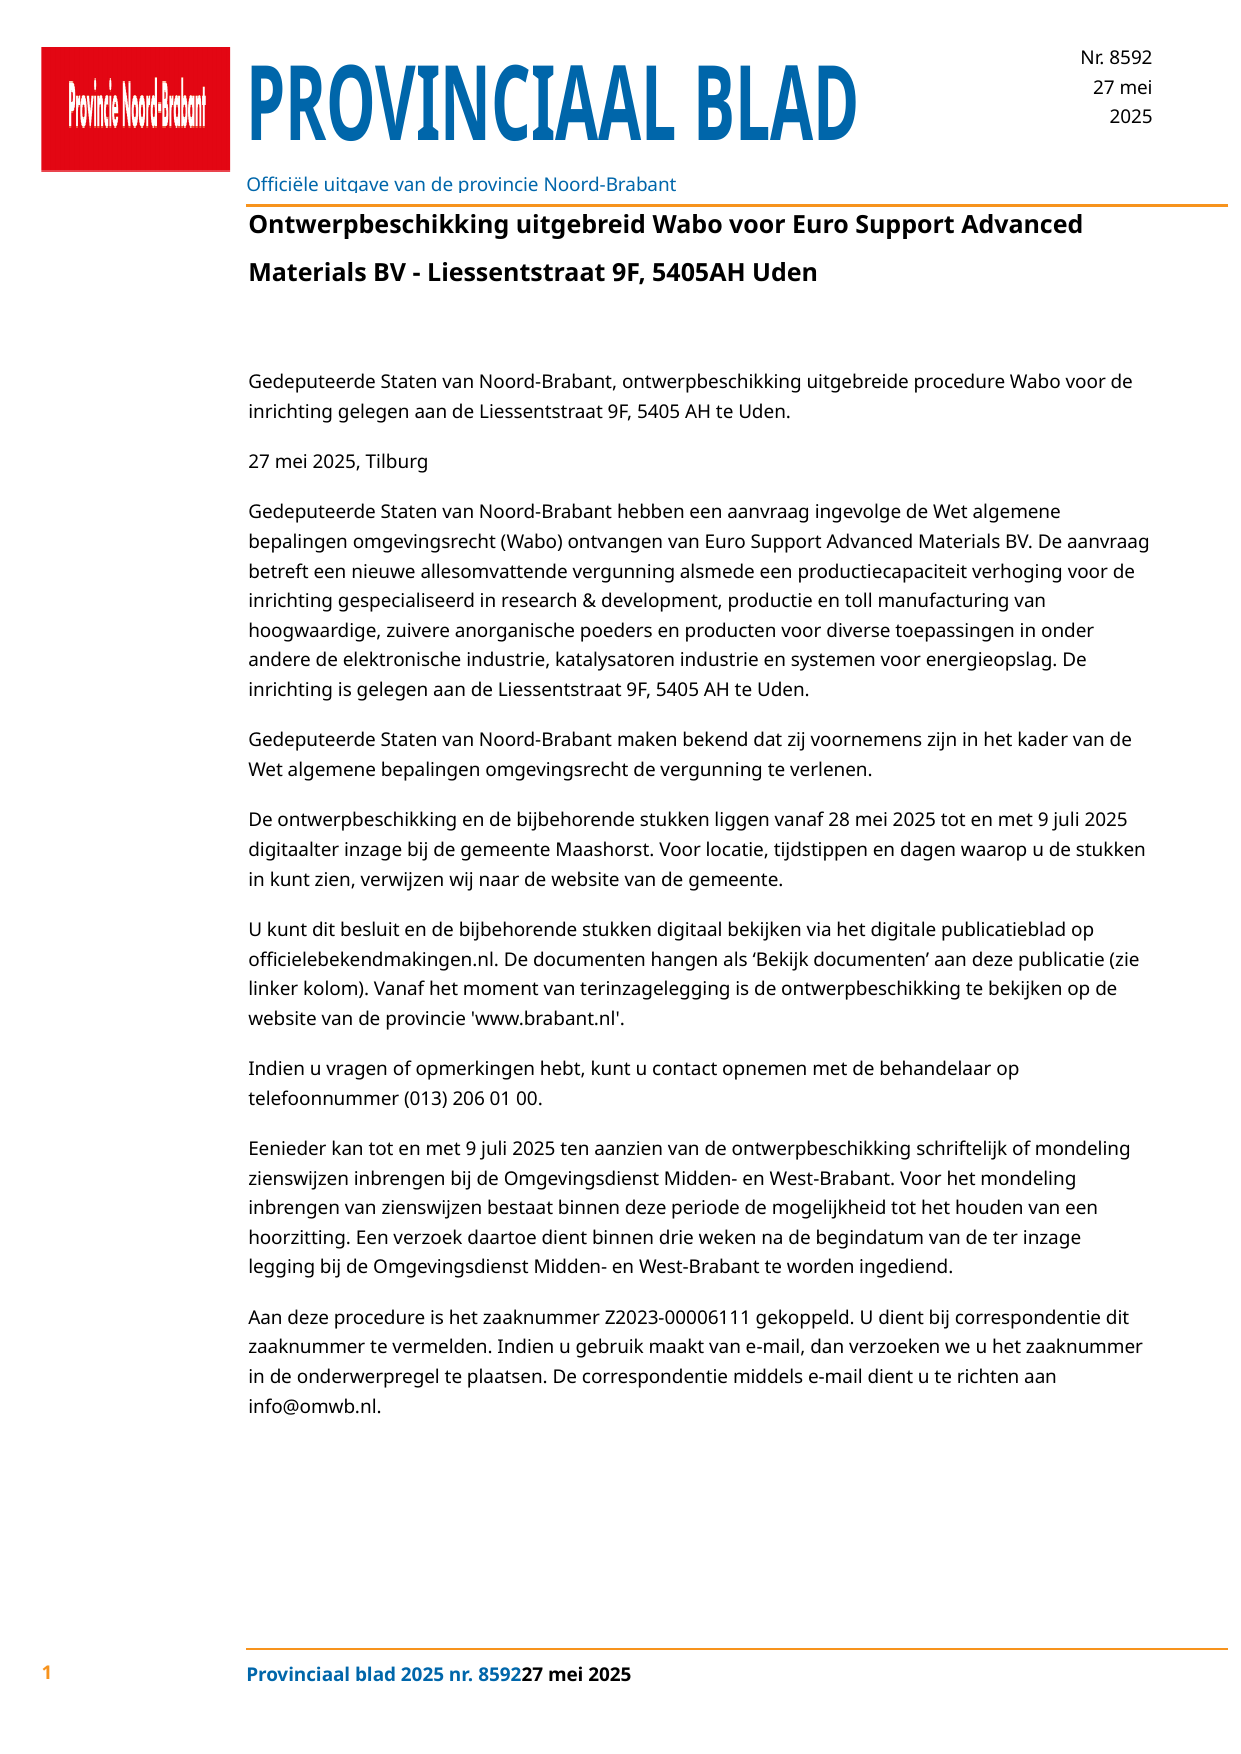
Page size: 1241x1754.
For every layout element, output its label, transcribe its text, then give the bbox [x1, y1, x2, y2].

picture [41, 47, 231, 172]
text U kunt dit besluit en de bijbehorende stukken digitaal bekijken via het digitale publicatieblad op officielebekendmakingen.nl. De documenten hangen als ‘Bekijk documenten’ aan deze publicatie (zie linker kolom). Vanaf het moment van terinzagelegging is de ontwerpbeschikking te bekijken op de website van de provincie 'www.brabant.nl'. [248, 916, 1152, 1031]
text De ontwerpbeschikking en de bijbehorende stukken liggen vanaf 28 mei 2025 tot en met 9 juli 2025 digitaalter inzage bij de gemeente Maashorst. Voor locatie, tijdstippen en dagen waarop u de stukken in kunt zien, verwijzen wij naar de website van de gemeente. [248, 807, 1152, 892]
text Ontwerpbeschikking uitgebreid Wabo voor Euro Support Advanced Materials BV - Liessentstraat 9F, 5405AH Uden [248, 207, 1152, 288]
text Gedeputeerde Staten van Noord-Brabant hebben een aanvraag ingevolge de Wet algemene bepalingen omgevingsrecht (Wabo) ontvangen van Euro Support Advanced Materials BV. De aanvraag betreft een nieuwe allesomvattende vergunning alsmede een productiecapaciteit verhoging voor de inrichting gespecialiseerd in research & development, productie en toll manufacturing van hoogwaardige, zuivere anorganische poeders en producten voor diverse toepassingen in onder andere de elektronische industrie, katalysatoren industrie en systemen voor energieopslag. De inrichting is gelegen aan de Liessentstraat 9F, 5405 AH te Uden. [248, 499, 1152, 702]
text 27 mei 2025, Tilburg [248, 448, 1152, 474]
text Gedeputeerde Staten van Noord-Brabant, ontwerpbeschikking uitgebreide procedure Wabo voor de inrichting gelegen aan de Liessentstraat 9F, 5405 AH te Uden. [248, 368, 1152, 424]
text Aan deze procedure is het zaaknummer Z2023-00006111 gekoppeld. U dient bij correspondentie dit zaaknummer te vermelden. Indien u gebruik maakt van e-mail, dan verzoeken we u het zaaknummer in de onderwerpregel te plaatsen. De correspondentie middels e-mail dient u te richten aan info@omwb.nl. [248, 1304, 1152, 1419]
text Gedeputeerde Staten van Noord-Brabant maken bekend dat zij voornemens zijn in het kader van de Wet algemene bepalingen omgevingsrecht de vergunning te verlenen. [248, 727, 1152, 782]
text Indien u vragen of opmerkingen hebt, kunt u contact opnemen met de behandelaar op telefoonnummer (013) 206 01 00. [248, 1055, 1152, 1111]
text Eenieder kan tot en met 9 juli 2025 ten aanzien van de ontwerpbeschikking schriftelijk of mondeling zienswijzen inbrengen bij de Omgevingsdienst Midden- en West-Brabant. Voor het mondeling inbrengen van zienswijzen bestaat binnen deze periode de mogelijkheid tot het houden van een hoorzitting. Een verzoek daartoe dient binnen drie weken na de begindatum van de ter inzage legging bij de Omgevingsdienst Midden- en West-Brabant te worden ingediend. [248, 1135, 1152, 1279]
